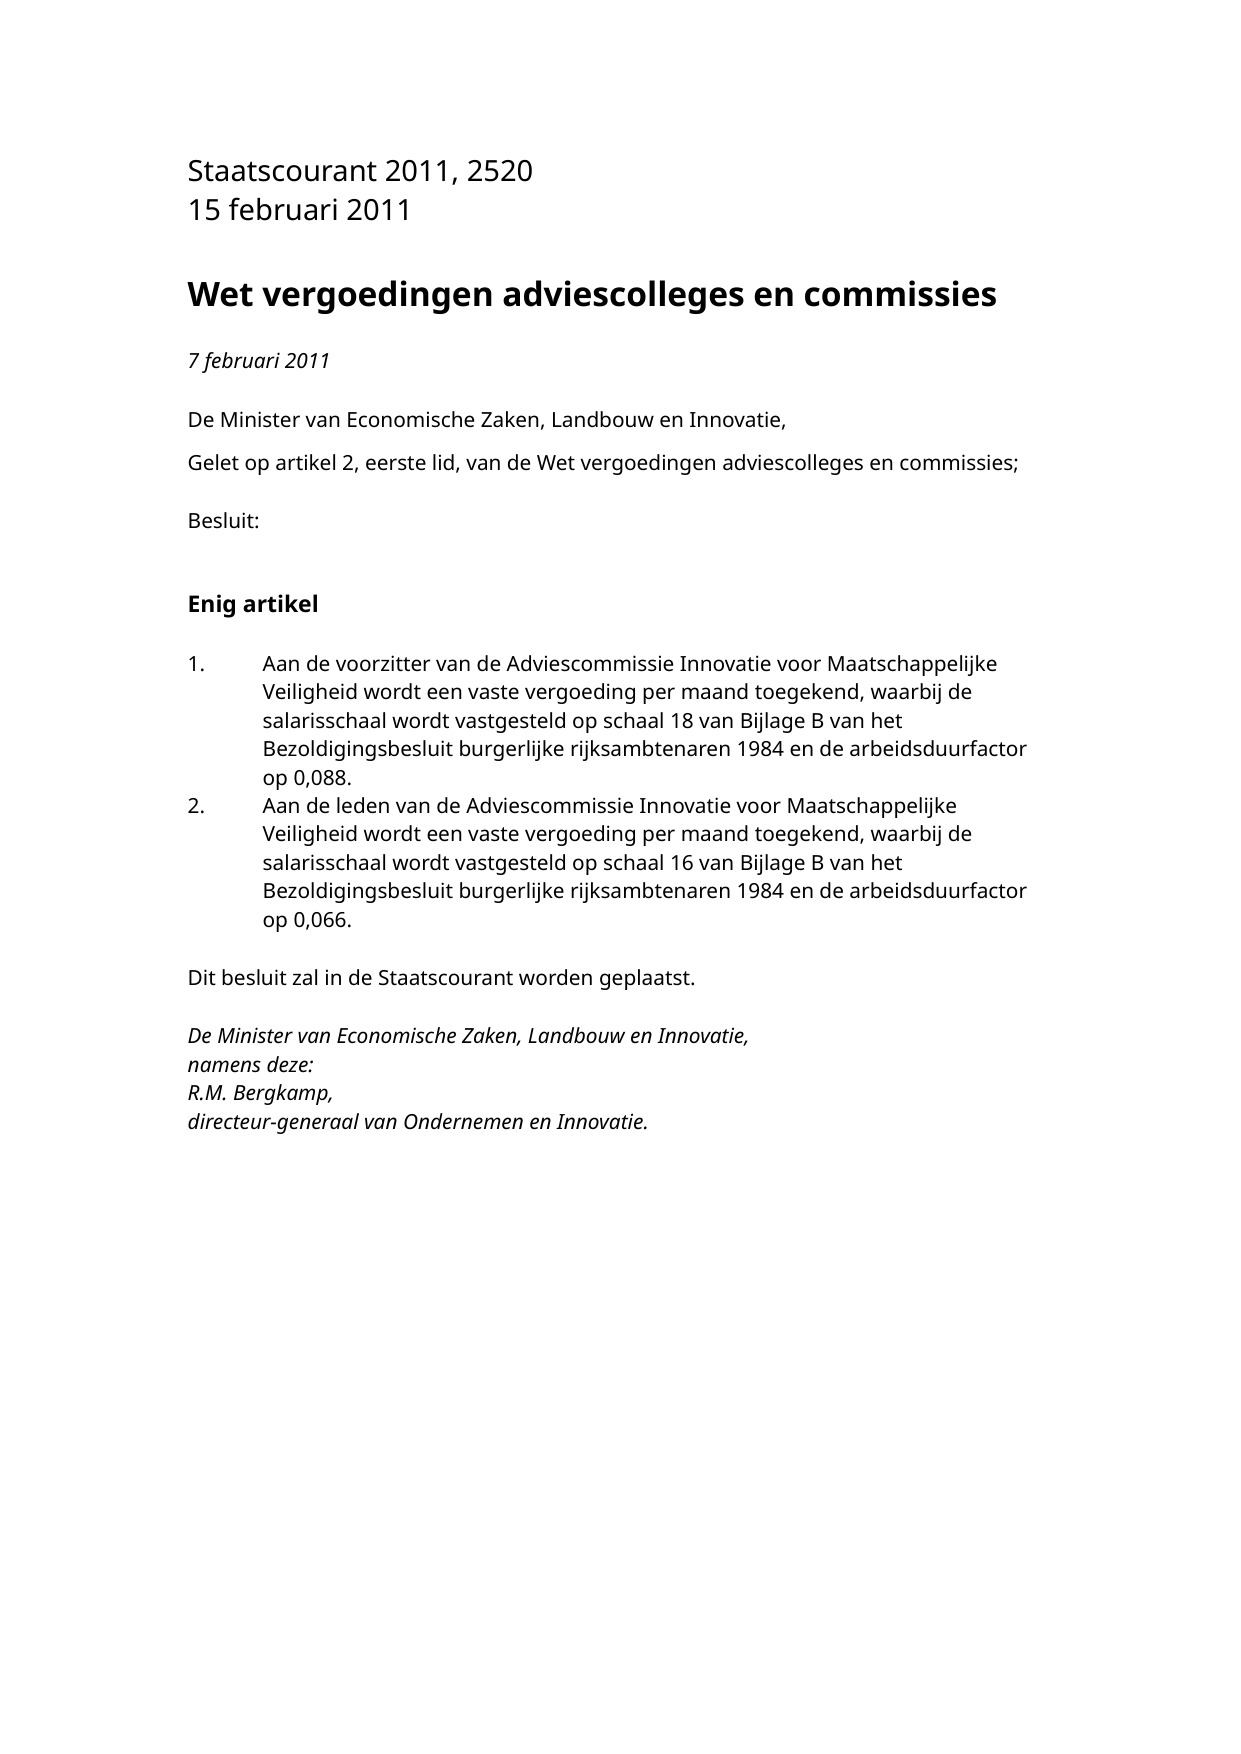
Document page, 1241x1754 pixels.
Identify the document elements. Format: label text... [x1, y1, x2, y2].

text Staatscourant 2011, 2520 [187, 150, 1053, 190]
text 7 februari 2011 [187, 346, 1053, 375]
text De Minister van Economische Zaken, Landbouw en Innovatie, [187, 1022, 1053, 1050]
text directeur-generaal van Ondernemen en Innovatie. [187, 1107, 1053, 1135]
subtitle Wet vergoedingen adviescolleges en commissies [187, 271, 1053, 316]
list Aan de leden van de Adviescommissie Innovatie voor Maatschappelijke Veiligheid wordt een vaste vergoeding per maand toegekend, waarbij de salarisschaal wordt vastgesteld op schaal 16 van Bijlage B van het Bezoldigingsbesluit burgerlijke rijksambtenaren 1984 en de arbeidsduurfactor op 0,066. [187, 791, 1053, 933]
text De Minister van Economische Zaken, Landbouw en Innovatie, [187, 405, 1053, 433]
text 15 februari 2011 [187, 190, 1053, 229]
text R.M. Bergkamp, [187, 1078, 1053, 1107]
text Dit besluit zal in de Staatscourant worden geplaatst. [187, 963, 1053, 992]
text Besluit: [187, 507, 1053, 535]
subtitle Enig artikel [187, 588, 1053, 619]
text namens deze: [187, 1050, 1053, 1078]
list Aan de voorzitter van de Adviescommissie Innovatie voor Maatschappelijke Veiligheid wordt een vaste vergoeding per maand toegekend, waarbij de salarisschaal wordt vastgesteld op schaal 18 van Bijlage B van het Bezoldigingsbesluit burgerlijke rijksambtenaren 1984 en de arbeidsduurfactor op 0,088. [187, 649, 1053, 791]
text Gelet op artikel 2, eerste lid, van de Wet vergoedingen adviescolleges en commissies; [187, 448, 1053, 477]
